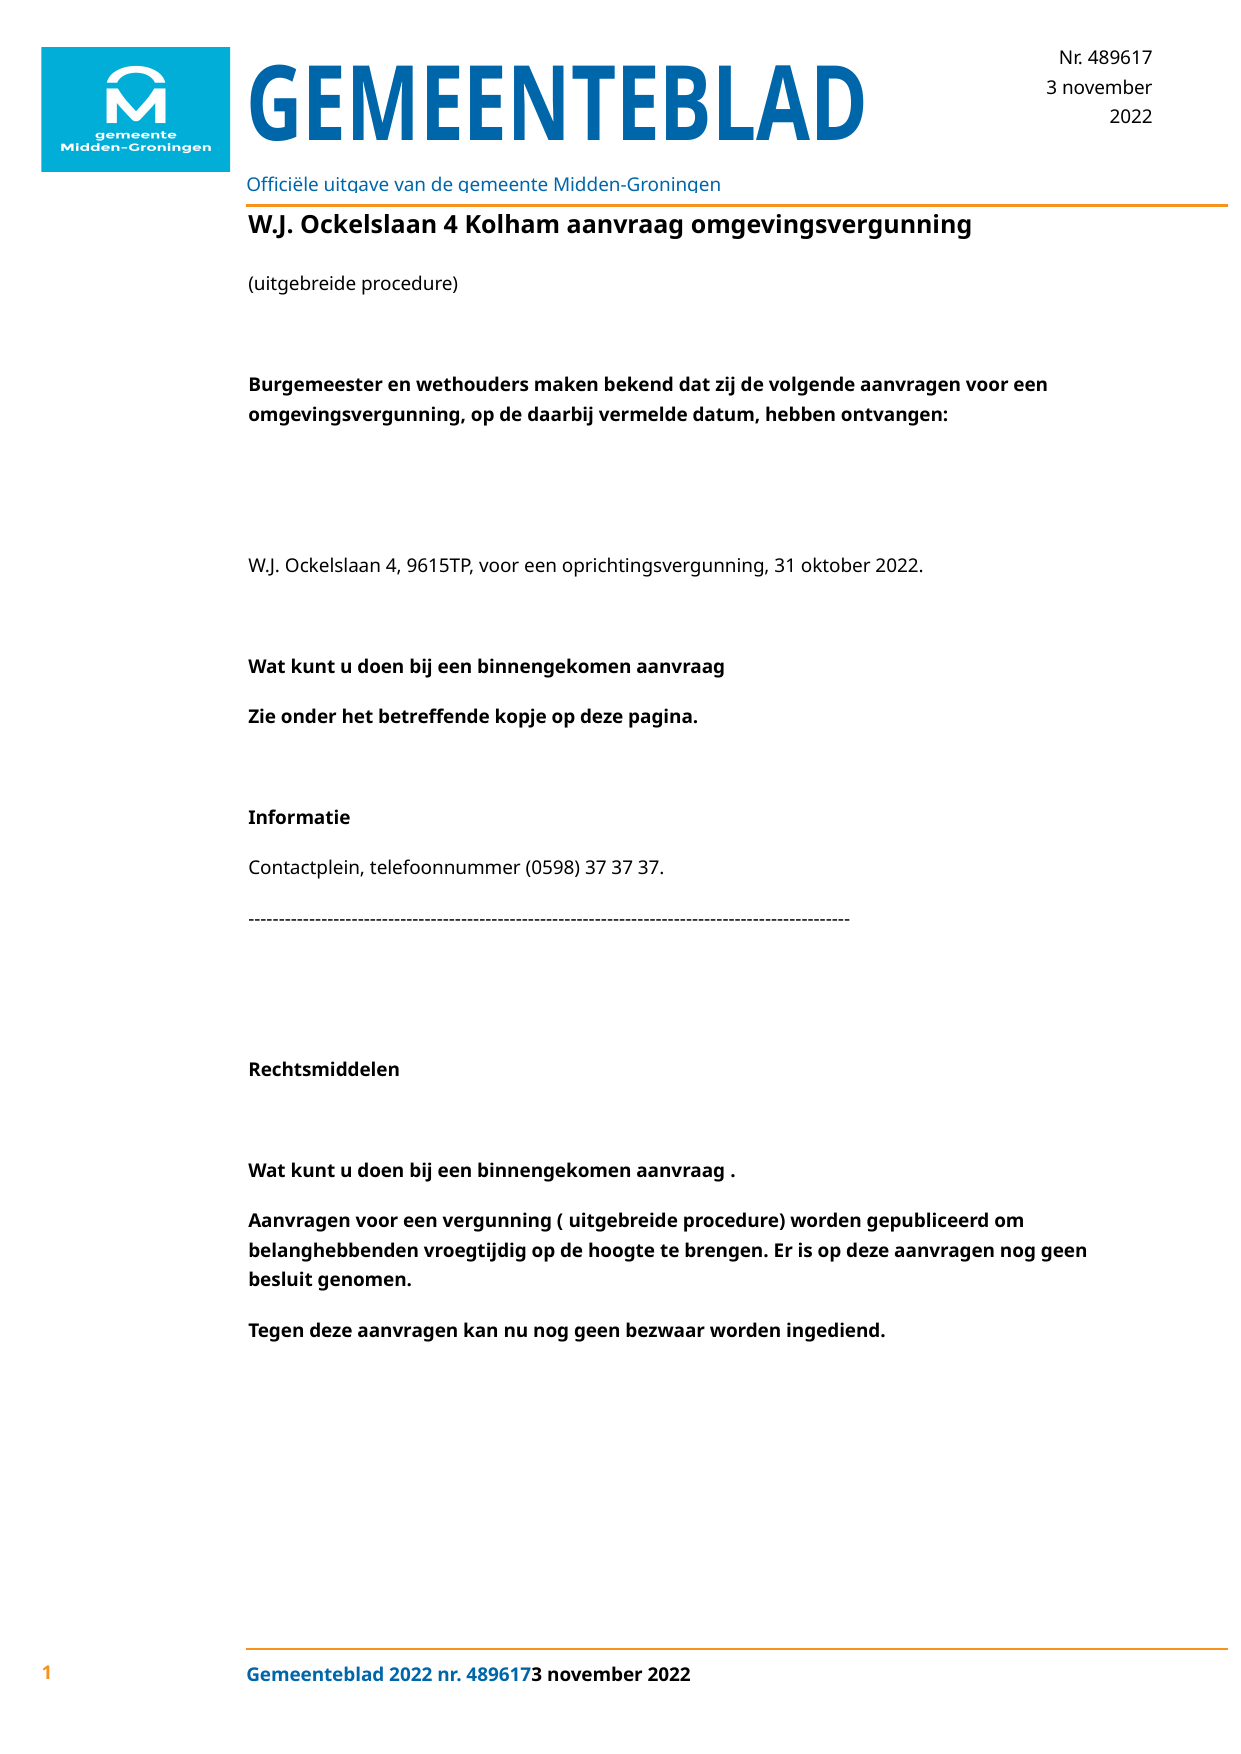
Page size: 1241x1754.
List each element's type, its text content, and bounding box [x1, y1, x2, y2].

text Tegen deze aanvragen kan nu nog geen bezwaar worden ingediend. [248, 1317, 1152, 1343]
text Aanvragen voor een vergunning ( uitgebreide procedure) worden gepubliceerd om belanghebbenden vroegtijdig op de hoogte te brengen. Er is op deze aanvragen nog geen besluit genomen. [248, 1207, 1152, 1292]
text W.J. Ockelslaan 4, 9615TP, voor een oprichtingsvergunning, 31 oktober 2022. [248, 552, 1152, 578]
picture [107, 89, 165, 122]
text Contactplein, telefoonnummer (0598) 37 37 37. [248, 854, 1152, 880]
text Wat kunt u doen bij een binnengekomen aanvraag . [248, 1157, 1152, 1183]
picture [108, 66, 164, 82]
text (uitgebreide procedure) [248, 270, 1152, 296]
text --------------------------------------------------------------------------------------------------- [248, 905, 1152, 931]
text Informatie [248, 804, 1152, 830]
picture [184, 146, 190, 153]
text Wat kunt u doen bij een binnengekomen aanvraag [248, 653, 1152, 678]
text Burgemeester en wethouders maken bekend dat zij de volgende aanvragen voor een omgevingsvergunning, op de daarbij vermelde datum, hebben ontvangen: [248, 371, 1152, 426]
text Rechtsmiddelen [248, 1056, 1152, 1082]
text Zie onder het betreffende kopje op deze pagina. [248, 703, 1152, 729]
text W.J. Ockelslaan 4 Kolham aanvraag omgevingsvergunning [248, 207, 1152, 241]
